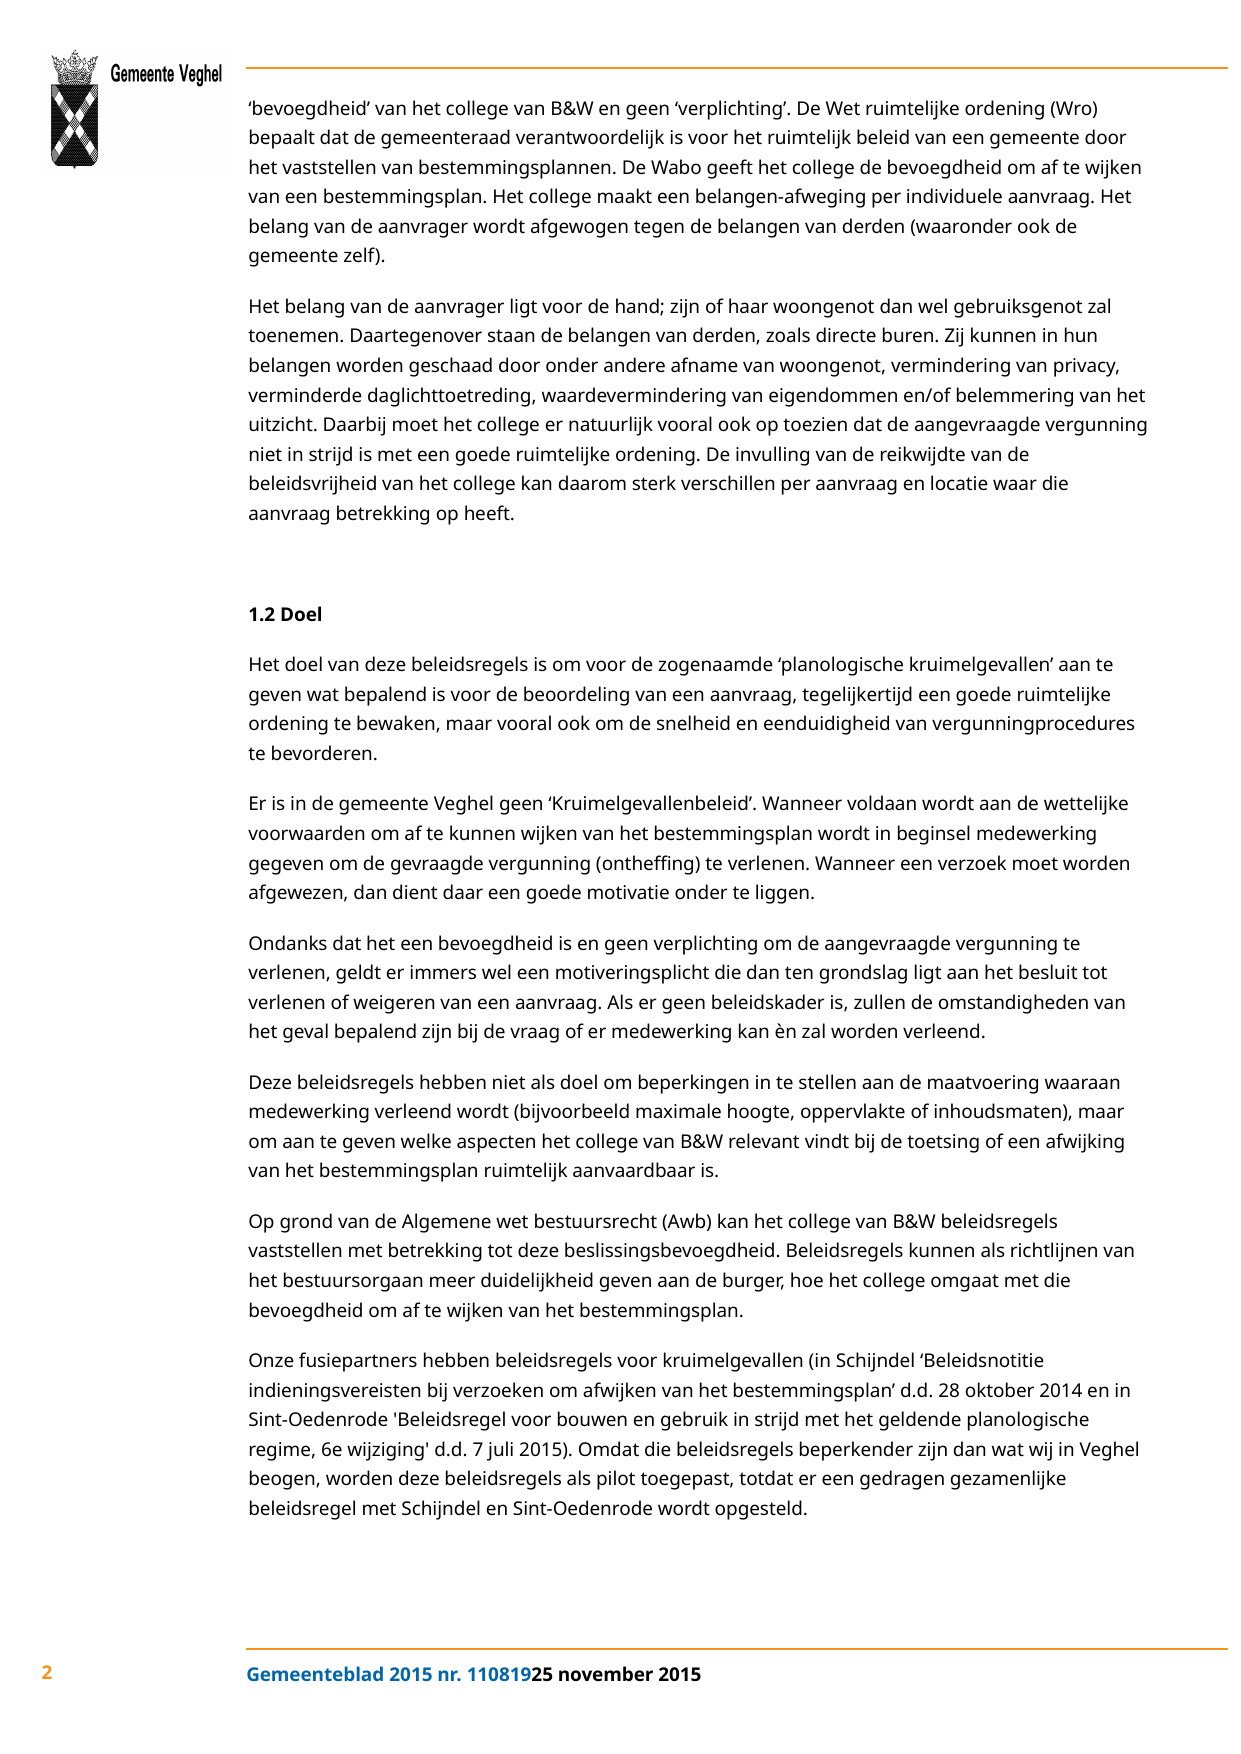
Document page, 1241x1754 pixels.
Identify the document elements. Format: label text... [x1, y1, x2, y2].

text Het belang van de aanvrager ligt voor de hand; zijn of haar woongenot dan wel gebruiksgenot zal toenemen. Daartegenover staan de belangen van derden, zoals directe buren. Zij kunnen in hun belangen worden geschaad door onder andere afname van woongenot, vermindering van privacy, verminderde daglichttoetreding, waardevermindering van eigendommen en/of belemmering van het uitzicht. Daarbij moet het college er natuurlijk vooral ook op toezien dat de aangevraagde vergunning niet in strijd is met een goede ruimtelijke ordening. De invulling van de reikwijdte van de beleidsvrijheid van het college kan daarom sterk verschillen per aanvraag en locatie waar die aanvraag betrekking op heeft. [248, 293, 1152, 526]
text Onze fusiepartners hebben beleidsregels voor kruimelgevallen (in Schijndel ‘Beleidsnotitie indieningsvereisten bij verzoeken om afwijken van het bestemmingsplan’ d.d. 28 oktober 2014 en in Sint-Oedenrode 'Beleidsregel voor bouwen en gebruik in strijd met het geldende planologische regime, 6e wijziging' d.d. 7 juli 2015). Omdat die beleidsregels beperkender zijn dan wat wij in Veghel beogen, worden deze beleidsregels als pilot toegepast, totdat er een gedragen gezamenlijke beleidsregel met Schijndel en Sint-Oedenrode wordt opgesteld. [248, 1347, 1152, 1521]
text 1.2 Doel [248, 601, 1152, 627]
text Deze beleidsregels hebben niet als doel om beperkingen in te stellen aan de maatvoering waaraan medewerking verleend wordt (bijvoorbeeld maximale hoogte, oppervlakte of inhoudsmaten), maar om aan te geven welke aspecten het college van B&W relevant vindt bij de toetsing of een afwijking van het bestemmingsplan ruimtelijk aanvaardbaar is. [248, 1069, 1152, 1183]
text Ondanks dat het een bevoegdheid is en geen verplichting om de aangevraagde vergunning te verlenen, geldt er immers wel een motiveringsplicht die dan ten grondslag ligt aan het besluit tot verlenen of weigeren van een aanvraag. Als er geen beleidskader is, zullen de omstandigheden van het geval bepalend zijn bij de vraag of er medewerking kan èn zal worden verleend. [248, 930, 1152, 1044]
picture [41, 47, 231, 172]
text Er is in de gemeente Veghel geen ‘Kruimelgevallenbeleid’. Wanneer voldaan wordt aan de wettelijke voorwaarden om af te kunnen wijken van het bestemmingsplan wordt in beginsel medewerking gegeven om de gevraagde vergunning (ontheffing) te verlenen. Wanneer een verzoek moet worden afgewezen, dan dient daar een goede motivatie onder te liggen. [248, 791, 1152, 905]
text Op grond van de Algemene wet bestuursrecht (Awb) kan het college van B&W beleidsregels vaststellen met betrekking tot deze beslissingsbevoegdheid. Beleidsregels kunnen als richtlijnen van het bestuursorgaan meer duidelijkheid geven aan de burger, hoe het college omgaat met die bevoegdheid om af te wijken van het bestemmingsplan. [248, 1208, 1152, 1323]
text ‘bevoegdheid’ van het college van B&W en geen ‘verplichting’. De Wet ruimtelijke ordening (Wro) bepaalt dat de gemeenteraad verantwoordelijk is voor het ruimtelijk beleid van een gemeente door het vaststellen van bestemmingsplannen. De Wabo geeft het college de bevoegdheid om af te wijken van een bestemmingsplan. Het college maakt een belangen-afweging per individuele aanvraag. Het belang van de aanvrager wordt afgewogen tegen de belangen van derden (waaronder ook de gemeente zelf). [248, 95, 1152, 268]
text Het doel van deze beleidsregels is om voor de zogenaamde ‘planologische kruimelgevallen’ aan te geven wat bepalend is voor de beoordeling van een aanvraag, tegelijkertijd een goede ruimtelijke ordening te bewaken, maar vooral ook om de snelheid en eenduidigheid van vergunningprocedures te bevorderen. [248, 651, 1152, 766]
